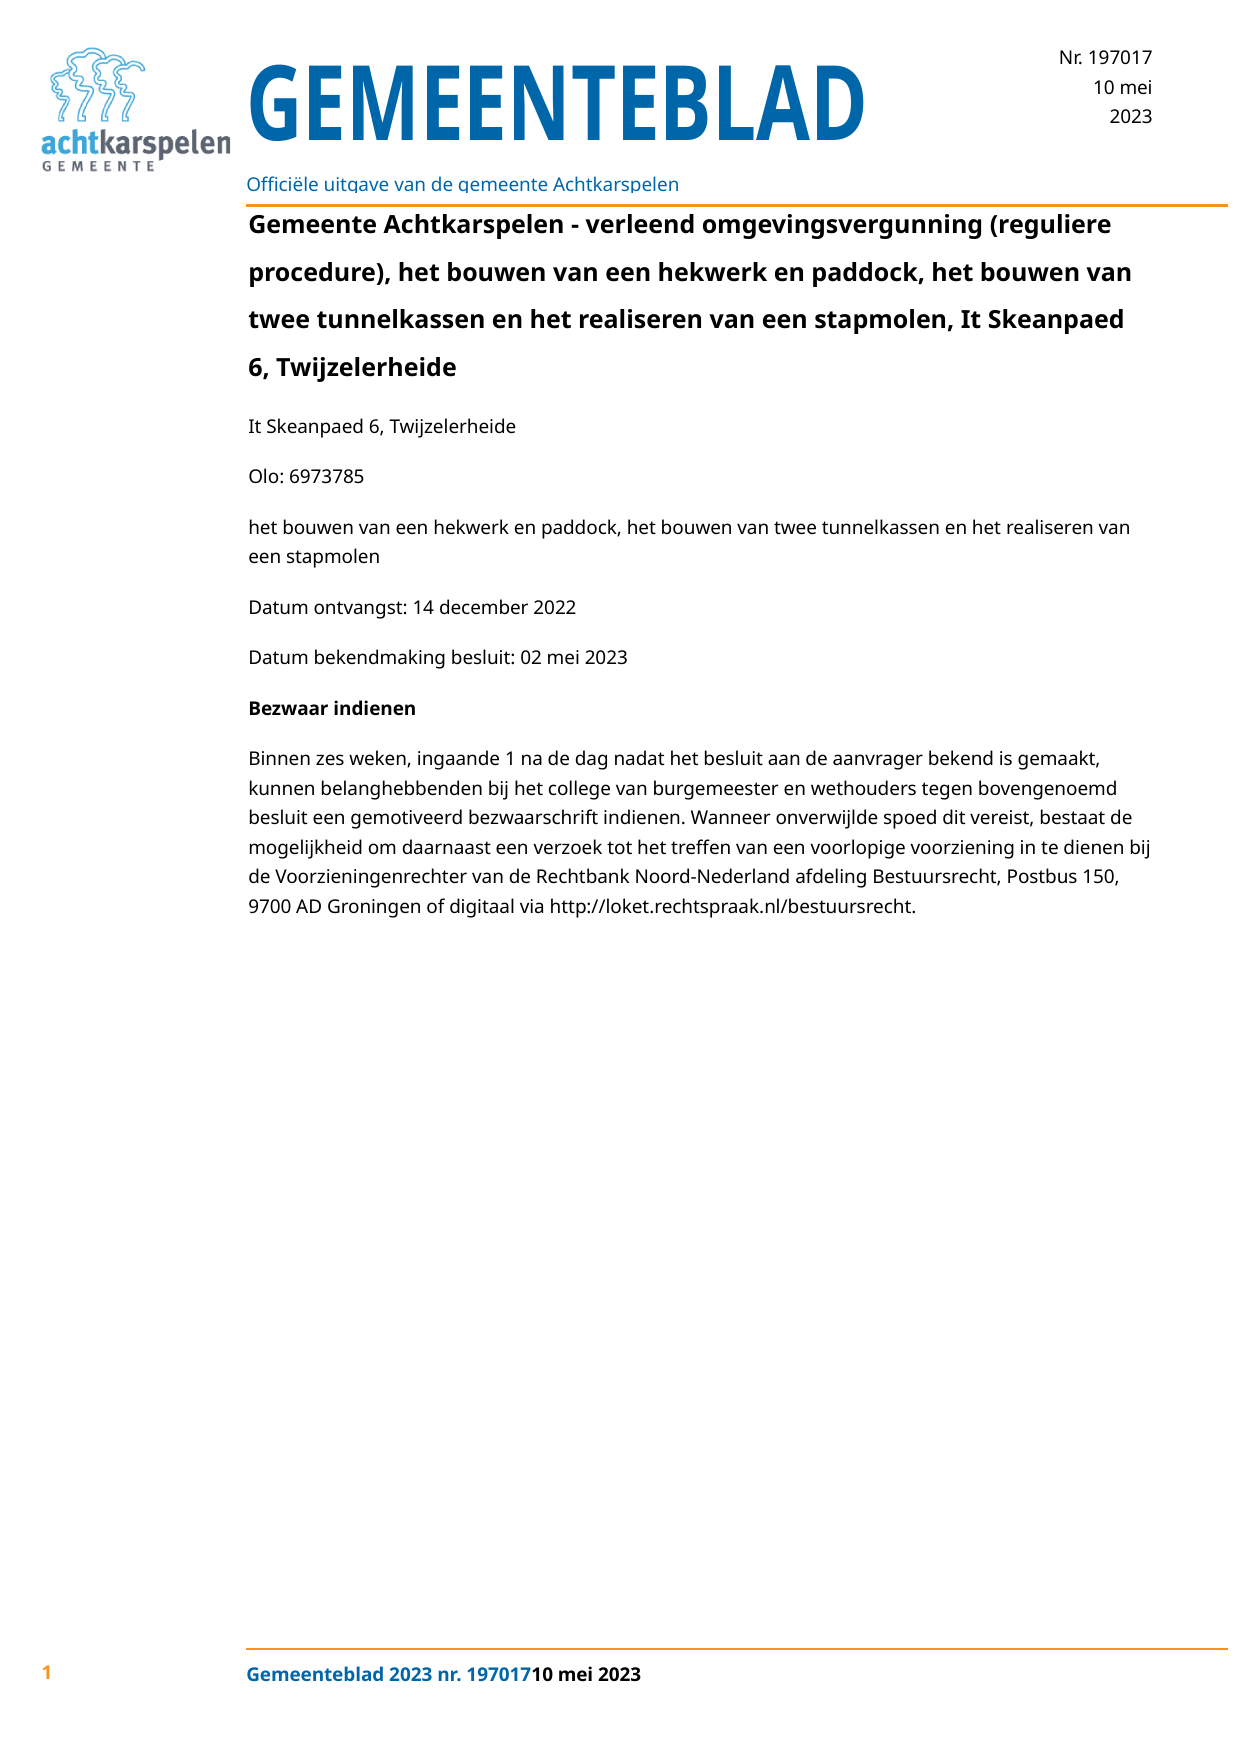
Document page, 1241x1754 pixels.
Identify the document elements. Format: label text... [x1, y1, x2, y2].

text Binnen zes weken, ingaande 1 na de dag nadat het besluit aan de aanvrager bekend is gemaakt, kunnen belanghebbenden bij het college van burgemeester en wethouders tegen bovengenoemd besluit een gemotiveerd bezwaarschrift indienen. Wanneer onverwijlde spoed dit vereist, bestaat de mogelijkheid om daarnaast een verzoek tot het treffen van een voorlopige voorziening in te dienen bij de Voorzieningenrechter van de Rechtbank Noord-Nederland afdeling Bestuursrecht, Postbus 150, 9700 AD Groningen of digitaal via http://loket.rechtspraak.nl/bestuursrecht. [248, 745, 1152, 919]
text Datum ontvangst: 14 december 2022 [248, 594, 1152, 620]
text Datum bekendmaking besluit: 02 mei 2023 [248, 644, 1152, 670]
picture [41, 47, 231, 172]
text Gemeente Achtkarspelen - verleend omgevingsvergunning (reguliere procedure), het bouwen van een hekwerk en paddock, het bouwen van twee tunnelkassen en het realiseren van een stapmolen, It Skeanpaed 6, Twijzelerheide [248, 207, 1152, 384]
text It Skeanpaed 6, Twijzelerheide [248, 413, 1152, 439]
text Olo: 6973785 [248, 463, 1152, 489]
text het bouwen van een hekwerk en paddock, het bouwen van twee tunnelkassen en het realiseren van een stapmolen [248, 514, 1152, 569]
text Bezwaar indienen [248, 695, 1152, 721]
